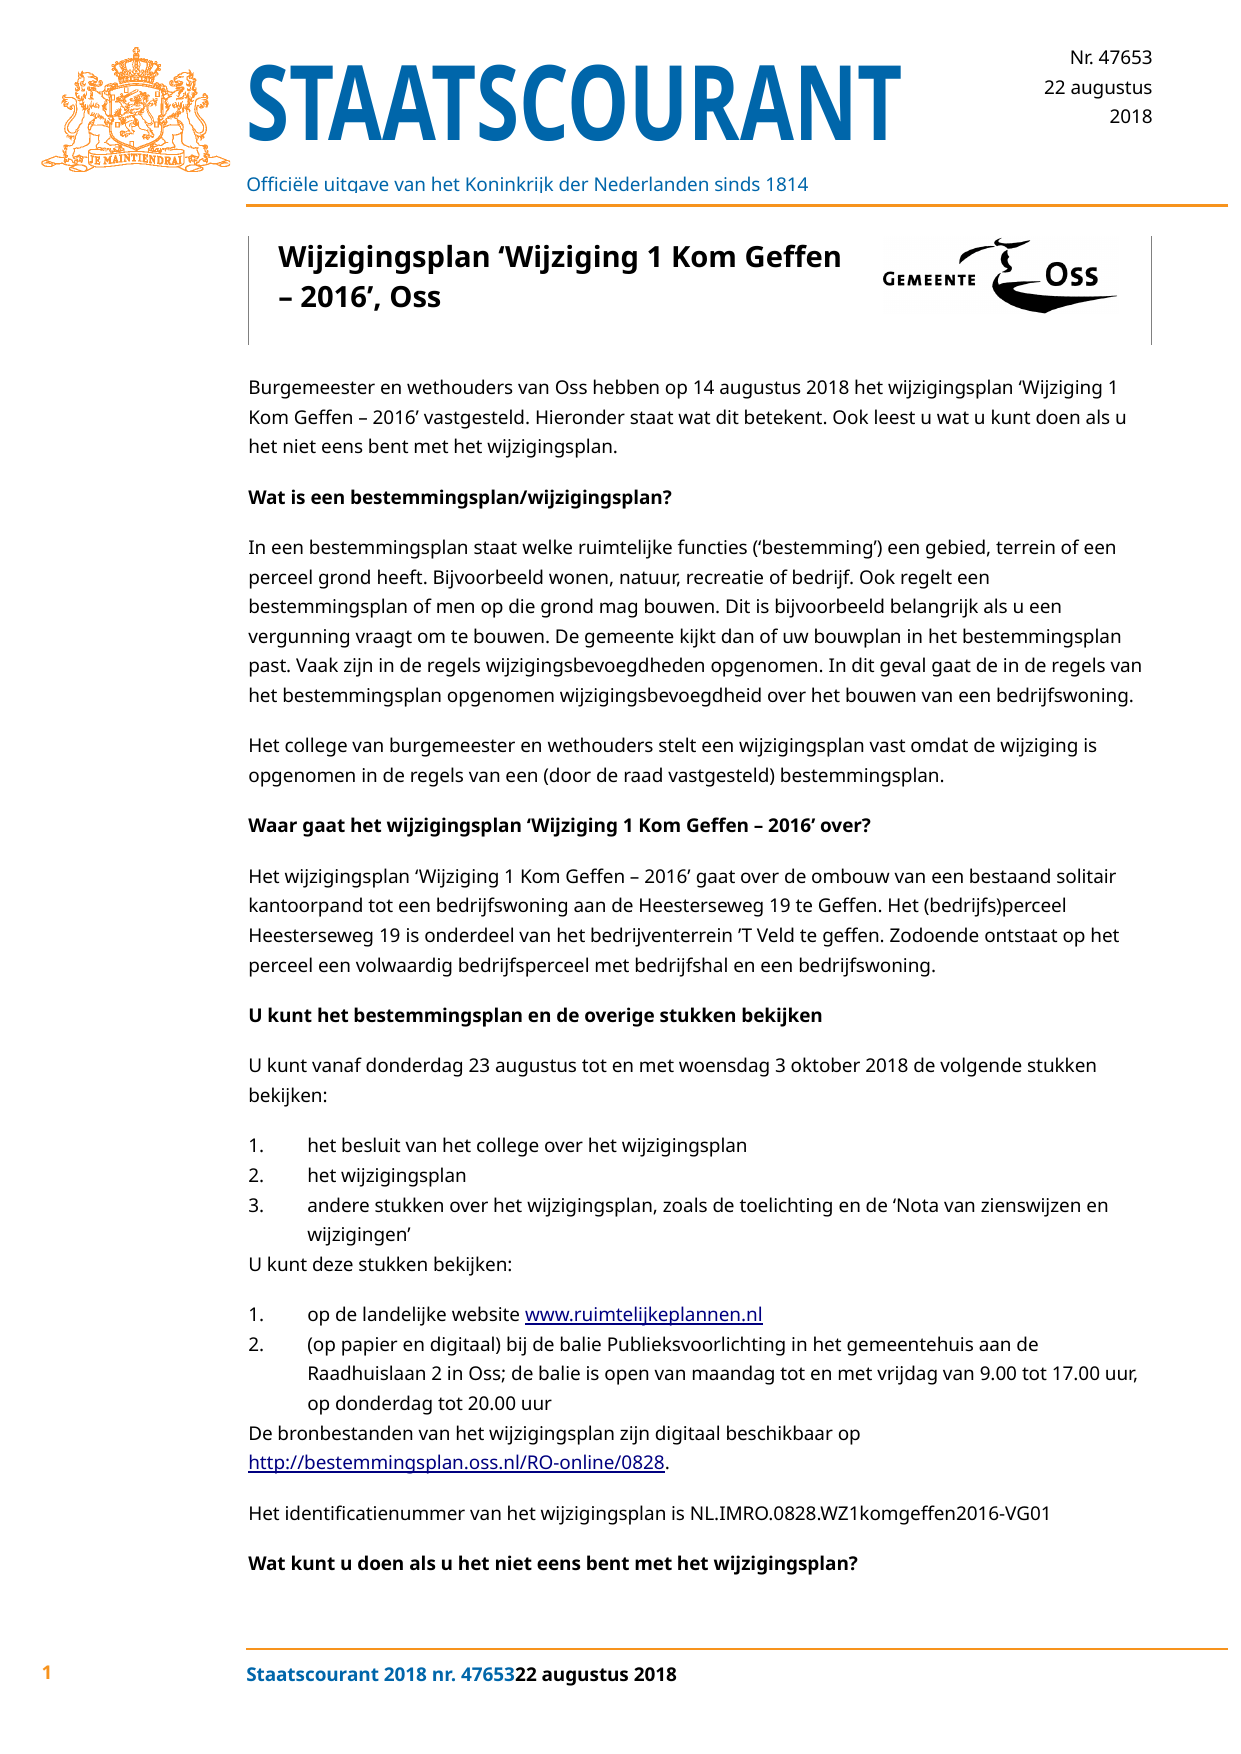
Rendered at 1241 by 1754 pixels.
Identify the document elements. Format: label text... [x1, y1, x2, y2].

text In een bestemmingsplan staat welke ruimtelijke functies (‘bestemming’) een gebied, terrein of een perceel grond heeft. Bijvoorbeeld wonen, natuur, recreatie of bedrijf. Ook regelt een bestemmingsplan of men op die grond mag bouwen. Dit is bijvoorbeeld belangrijk als u een vergunning vraagt om te bouwen. De gemeente kijkt dan of uw bouwplan in het bestemmingsplan past. Vaak zijn in de regels wijzigingsbevoegdheden opgenomen. In dit geval gaat de in de regels van het bestemmingsplan opgenomen wijzigingsbevoegdheid over het bouwen van een bedrijfswoning. [248, 534, 1152, 708]
table_header [850, 236, 1151, 345]
text U kunt het bestemmingsplan en de overige stukken bekijken [248, 1002, 1152, 1028]
text Wat kunt u doen als u het niet eens bent met het wijzigingsplan? [248, 1550, 1152, 1576]
text Waar gaat het wijzigingsplan ‘Wijziging 1 Kom Geffen – 2016’ over? [248, 813, 1152, 838]
picture [882, 236, 1119, 314]
text Wat is een bestemmingsplan/wijzigingsplan? [248, 484, 1152, 509]
text Burgemeester en wethouders van Oss hebben op 14 augustus 2018 het wijzigingsplan ‘Wijziging 1 Kom Geffen – 2016’ vastgesteld. Hieronder staat wat dit betekent. Ook leest u wat u kunt doen als u het niet eens bent met het wijzigingsplan. [248, 374, 1152, 459]
text Het wijzigingsplan ‘Wijziging 1 Kom Geffen – 2016’ gaat over de ombouw van een bestaand solitair kantoorpand tot een bedrijfswoning aan de Heesterseweg 19 te Geffen. Het (bedrijfs)perceel Heesterseweg 19 is onderdeel van het bedrijventerrein ’T Veld te geffen. Zodoende ontstaat op het perceel een volwaardig bedrijfsperceel met bedrijfshal en een bedrijfswoning. [248, 863, 1152, 977]
picture [41, 47, 231, 172]
table_header Wijzigingsplan ‘Wijziging 1 Kom Geffen – 2016’, Oss [249, 236, 850, 345]
text U kunt deze stukken bekijken: [248, 1251, 1152, 1277]
list het besluit van het college over het wijzigingsplan [248, 1133, 1152, 1158]
list het wijzigingsplan [248, 1162, 1152, 1188]
text Het college van burgemeester en wethouders stelt een wijzigingsplan vast omdat de wijziging is opgenomen in de regels van een (door de raad vastgesteld) bestemmingsplan. [248, 733, 1152, 788]
text De bronbestanden van het wijzigingsplan zijn digitaal beschikbaar op http://bestemmingsplan.oss.nl/RO-online/0828. [248, 1420, 1152, 1475]
text U kunt vanaf donderdag 23 augustus tot en met woensdag 3 oktober 2018 de volgende stukken bekijken: [248, 1053, 1152, 1108]
list andere stukken over het wijzigingsplan, zoals de toelichting en de ‘Nota van zienswijzen en wijzigingen’ [248, 1192, 1152, 1247]
list (op papier en digitaal) bij de balie Publieksvoorlichting in het gemeentehuis aan de Raadhuislaan 2 in Oss; de balie is open van maandag tot en met vrijdag van 9.00 tot 17.00 uur, op donderdag tot 20.00 uur [248, 1331, 1152, 1416]
list op de landelijke website www.ruimtelijkeplannen.nl [248, 1301, 1152, 1327]
text Het identificatienummer van het wijzigingsplan is NL.IMRO.0828.WZ1komgeffen2016-VG01 [248, 1500, 1152, 1525]
